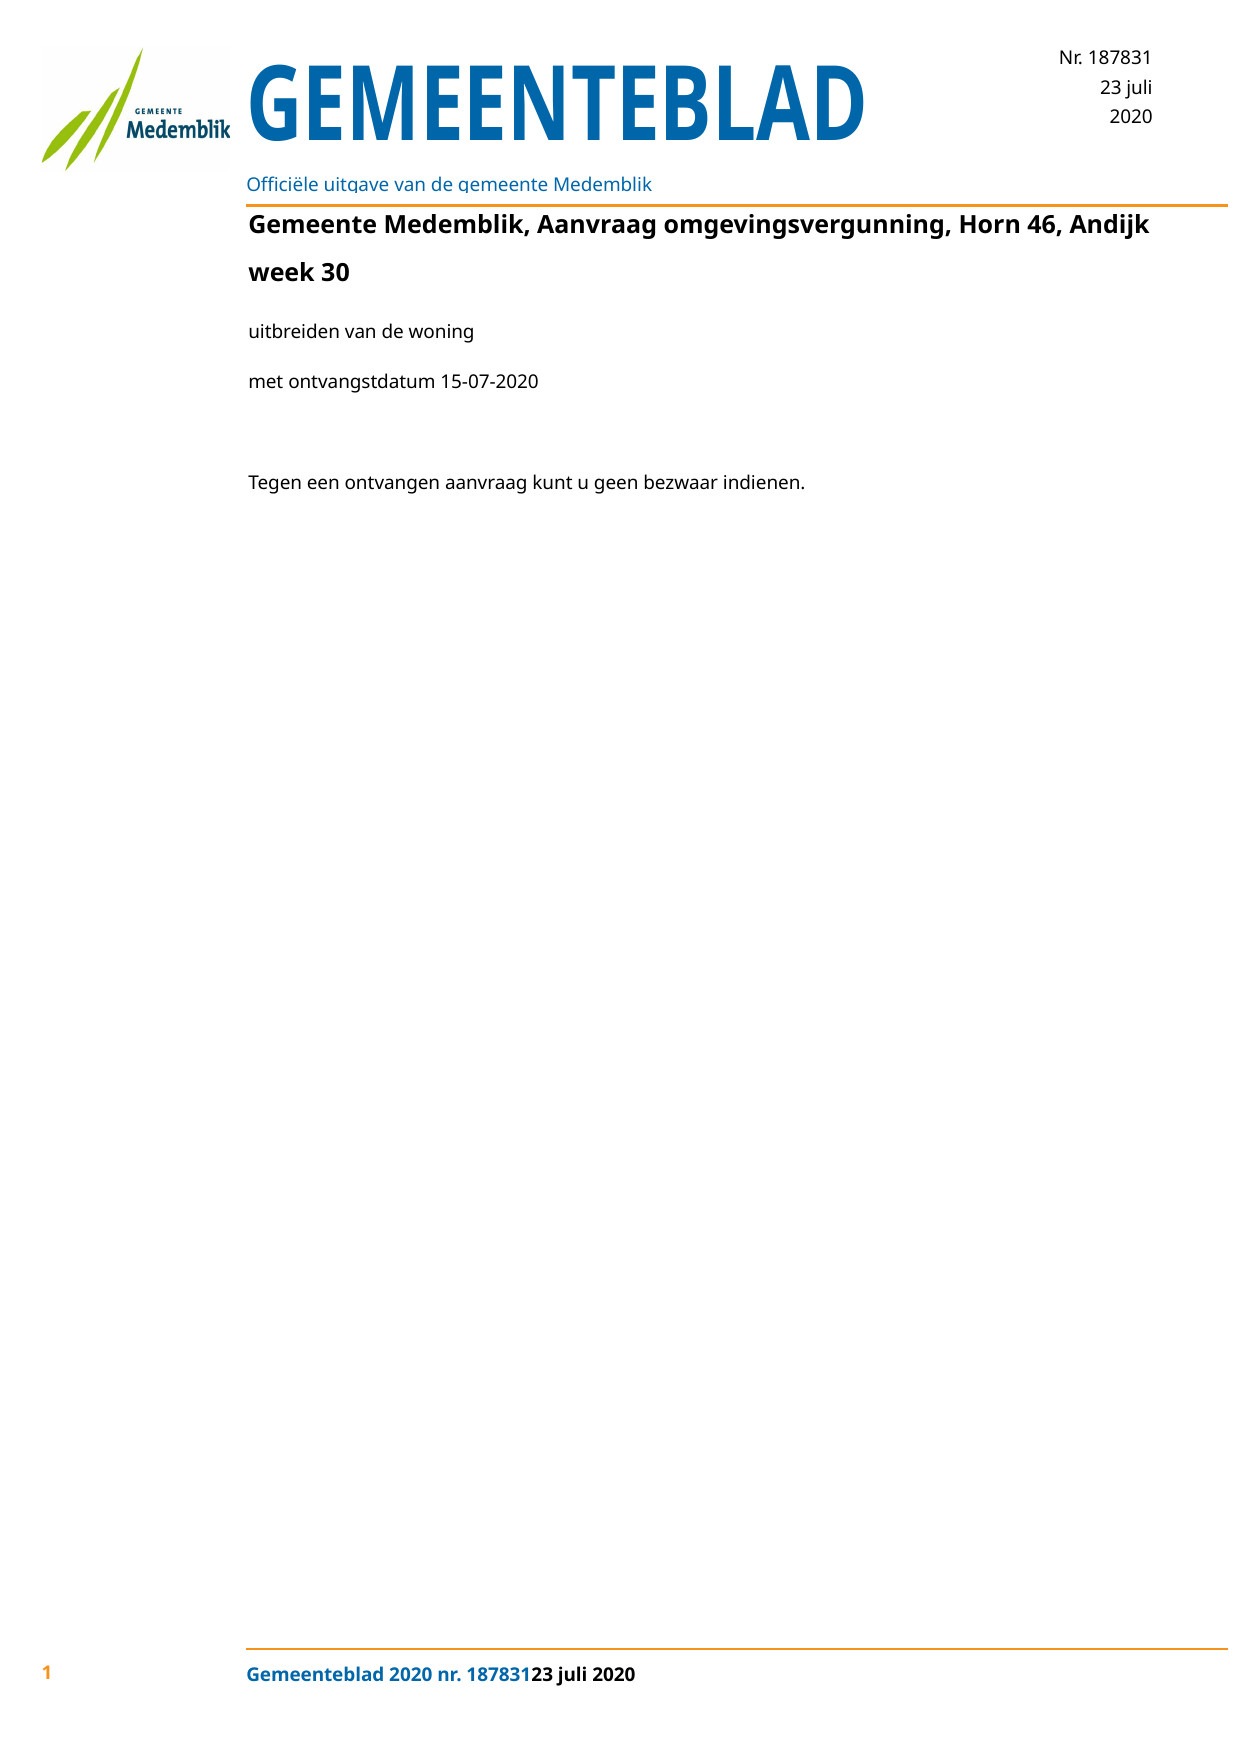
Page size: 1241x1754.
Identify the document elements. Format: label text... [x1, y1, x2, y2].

text met ontvangstdatum 15-07-2020 [248, 368, 1152, 394]
text Gemeente Medemblik, Aanvraag omgevingsvergunning, Horn 46, Andijk week 30 [248, 207, 1152, 288]
text Tegen een ontvangen aanvraag kunt u geen bezwaar indienen. [248, 469, 1152, 495]
text uitbreiden van de woning [248, 318, 1152, 344]
picture [41, 47, 231, 172]
